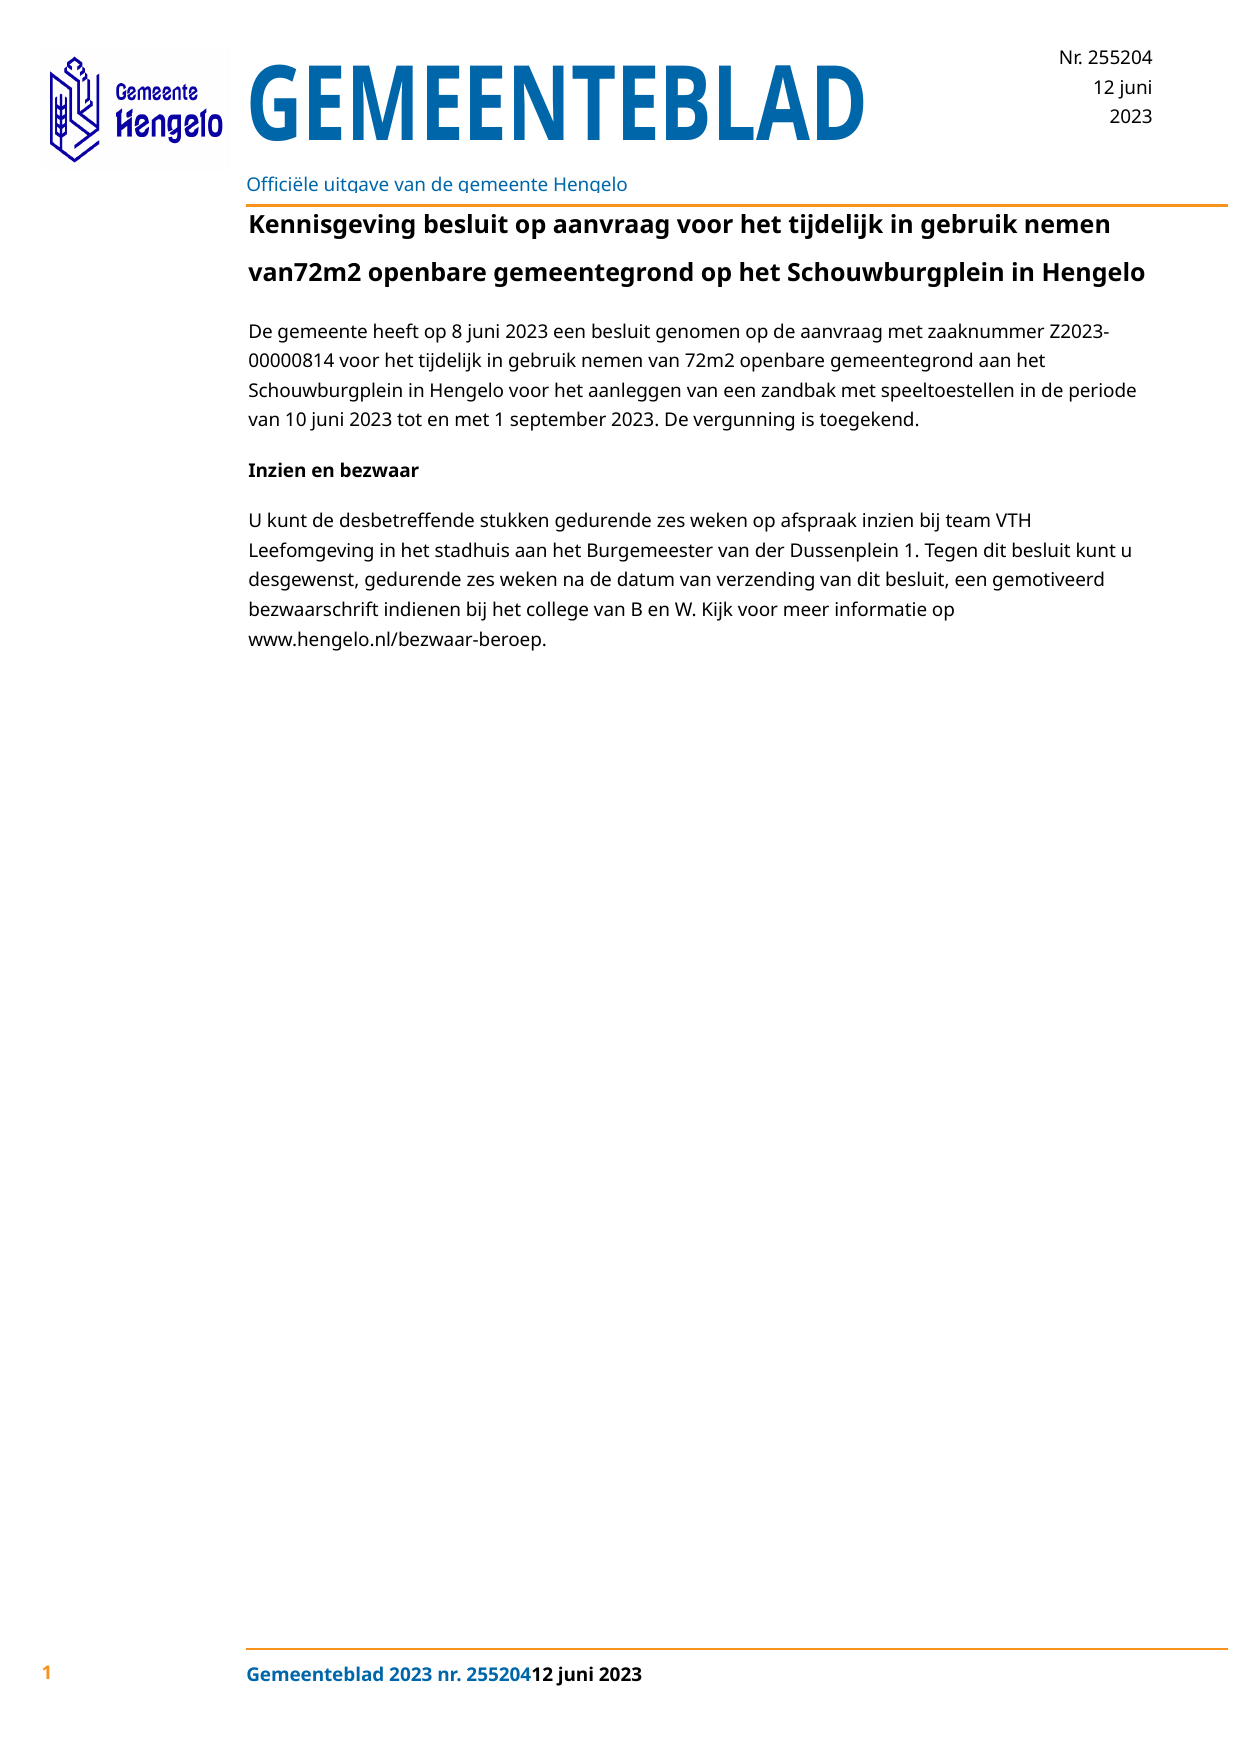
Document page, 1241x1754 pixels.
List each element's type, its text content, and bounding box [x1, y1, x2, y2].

text Inzien en bezwaar [248, 457, 1152, 483]
text De gemeente heeft op 8 juni 2023 een besluit genomen op de aanvraag met zaaknummer Z2023-00000814 voor het tijdelijk in gebruik nemen van 72m2 openbare gemeentegrond aan het Schouwburgplein in Hengelo voor het aanleggen van een zandbak met speeltoestellen in de periode van 10 juni 2023 tot en met 1 september 2023. De vergunning is toegekend. [248, 318, 1152, 432]
picture [41, 47, 231, 172]
text Kennisgeving besluit op aanvraag voor het tijdelijk in gebruik nemen van72m2 openbare gemeentegrond op het Schouwburgplein in Hengelo [248, 207, 1152, 288]
text U kunt de desbetreffende stukken gedurende zes weken op afspraak inzien bij team VTH Leefomgeving in het stadhuis aan het Burgemeester van der Dussenplein 1. Tegen dit besluit kunt u desgewenst, gedurende zes weken na de datum van verzending van dit besluit, een gemotiveerd bezwaarschrift indienen bij het college van B en W. Kijk voor meer informatie op www.hengelo.nl/bezwaar-beroep. [248, 507, 1152, 652]
